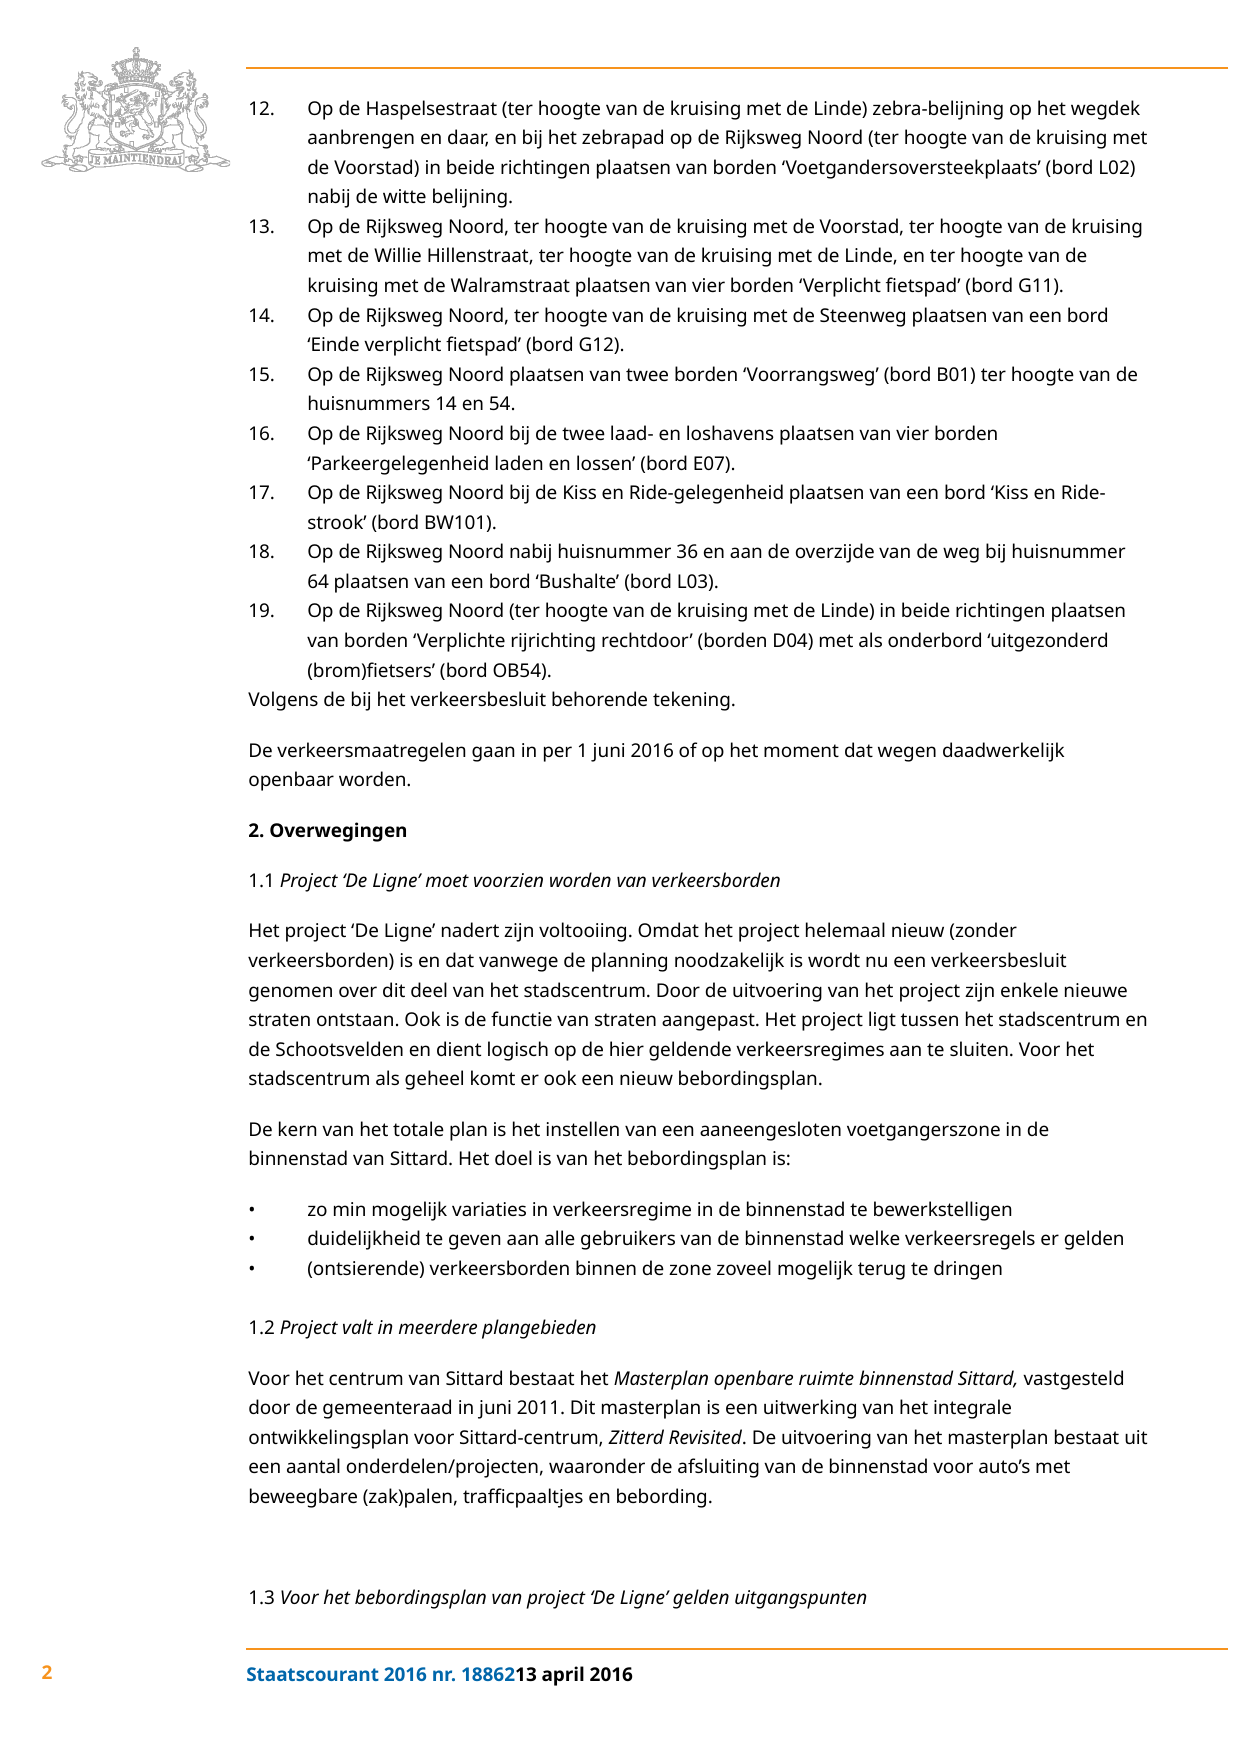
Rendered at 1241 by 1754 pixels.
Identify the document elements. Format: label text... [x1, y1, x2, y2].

text Voor het centrum van Sittard bestaat het Masterplan openbare ruimte binnenstad Sittard, vastgesteld door de gemeenteraad in juni 2011. Dit masterplan is een uitwerking van het integrale ontwikkelingsplan voor Sittard-centrum, Zitterd Revisited. De uitvoering van het masterplan bestaat uit een aantal onderdelen/projecten, waaronder de afsluiting van de binnenstad voor auto’s met beweegbare (zak)palen, trafficpaaltjes en bebording. [248, 1365, 1152, 1509]
text 1.3 Voor het bebordingsplan van project ‘De Ligne’ gelden uitgangspunten [248, 1584, 1152, 1610]
list Op de Haspelsestraat (ter hoogte van de kruising met de Linde) zebra-belijning op het wegdek aanbrengen en daar, en bij het zebrapad op de Rijksweg Noord (ter hoogte van de kruising met de Voorstad) in beide richtingen plaatsen van borden ‘Voetgandersoversteekplaats’ (bord L02) nabij de witte belijning. [248, 95, 1152, 209]
list Op de Rijksweg Noord nabij huisnummer 36 en aan de overzijde van de weg bij huisnummer 64 plaatsen van een bord ‘Bushalte’ (bord L03). [248, 538, 1152, 594]
list Op de Rijksweg Noord, ter hoogte van de kruising met de Voorstad, ter hoogte van de kruising met de Willie Hillenstraat, ter hoogte van de kruising met de Linde, en ter hoogte van de kruising met de Walramstraat plaatsen van vier borden ‘Verplicht fietspad’ (bord G11). [248, 213, 1152, 298]
text Volgens de bij het verkeersbesluit behorende tekening. [248, 686, 1152, 712]
picture [41, 47, 231, 172]
list Op de Rijksweg Noord (ter hoogte van de kruising met de Linde) in beide richtingen plaatsen van borden ‘Verplichte rijrichting rechtdoor’ (borden D04) met als onderbord ‘uitgezonderd (brom)fietsers’ (bord OB54). [248, 598, 1152, 683]
text Het project ‘De Ligne’ nadert zijn voltooiing. Omdat het project helemaal nieuw (zonder verkeersborden) is en dat vanwege de planning noodzakelijk is wordt nu een verkeersbesluit genomen over dit deel van het stadscentrum. Door de uitvoering van het project zijn enkele nieuwe straten ontstaan. Ook is de functie van straten aangepast. Het project ligt tussen het stadscentrum en de Schootsvelden en dient logisch op de hier geldende verkeersregimes aan te sluiten. Voor het stadscentrum als geheel komt er ook een nieuw bebordingsplan. [248, 918, 1152, 1091]
list Op de Rijksweg Noord, ter hoogte van de kruising met de Steenweg plaatsen van een bord ‘Einde verplicht fietspad’ (bord G12). [248, 302, 1152, 357]
list Op de Rijksweg Noord bij de twee laad- en loshavens plaatsen van vier borden ‘Parkeergelegenheid laden en lossen’ (bord E07). [248, 420, 1152, 476]
list zo min mogelijk variaties in verkeersregime in de binnenstad te bewerkstelligen [248, 1196, 1152, 1222]
text 1.2 Project valt in meerdere plangebieden [248, 1314, 1152, 1340]
text De verkeersmaatregelen gaan in per 1 juni 2016 of op het moment dat wegen daadwerkelijk openbaar worden. [248, 737, 1152, 792]
list duidelijkheid te geven aan alle gebruikers van de binnenstad welke verkeersregels er gelden [248, 1226, 1152, 1251]
list (ontsierende) verkeersborden binnen de zone zoveel mogelijk terug te dringen [248, 1255, 1152, 1281]
text 1.1 Project ‘De Ligne’ moet voorzien worden van verkeersborden [248, 867, 1152, 893]
list Op de Rijksweg Noord bij de Kiss en Ride-gelegenheid plaatsen van een bord ‘Kiss en Ride-strook’ (bord BW101). [248, 479, 1152, 535]
text De kern van het totale plan is het instellen van een aaneengesloten voetgangerszone in de binnenstad van Sittard. Het doel is van het bebordingsplan is: [248, 1116, 1152, 1171]
list Op de Rijksweg Noord plaatsen van twee borden ‘Voorrangsweg’ (bord B01) ter hoogte van de huisnummers 14 en 54. [248, 361, 1152, 416]
text 2. Overwegingen [248, 817, 1152, 843]
